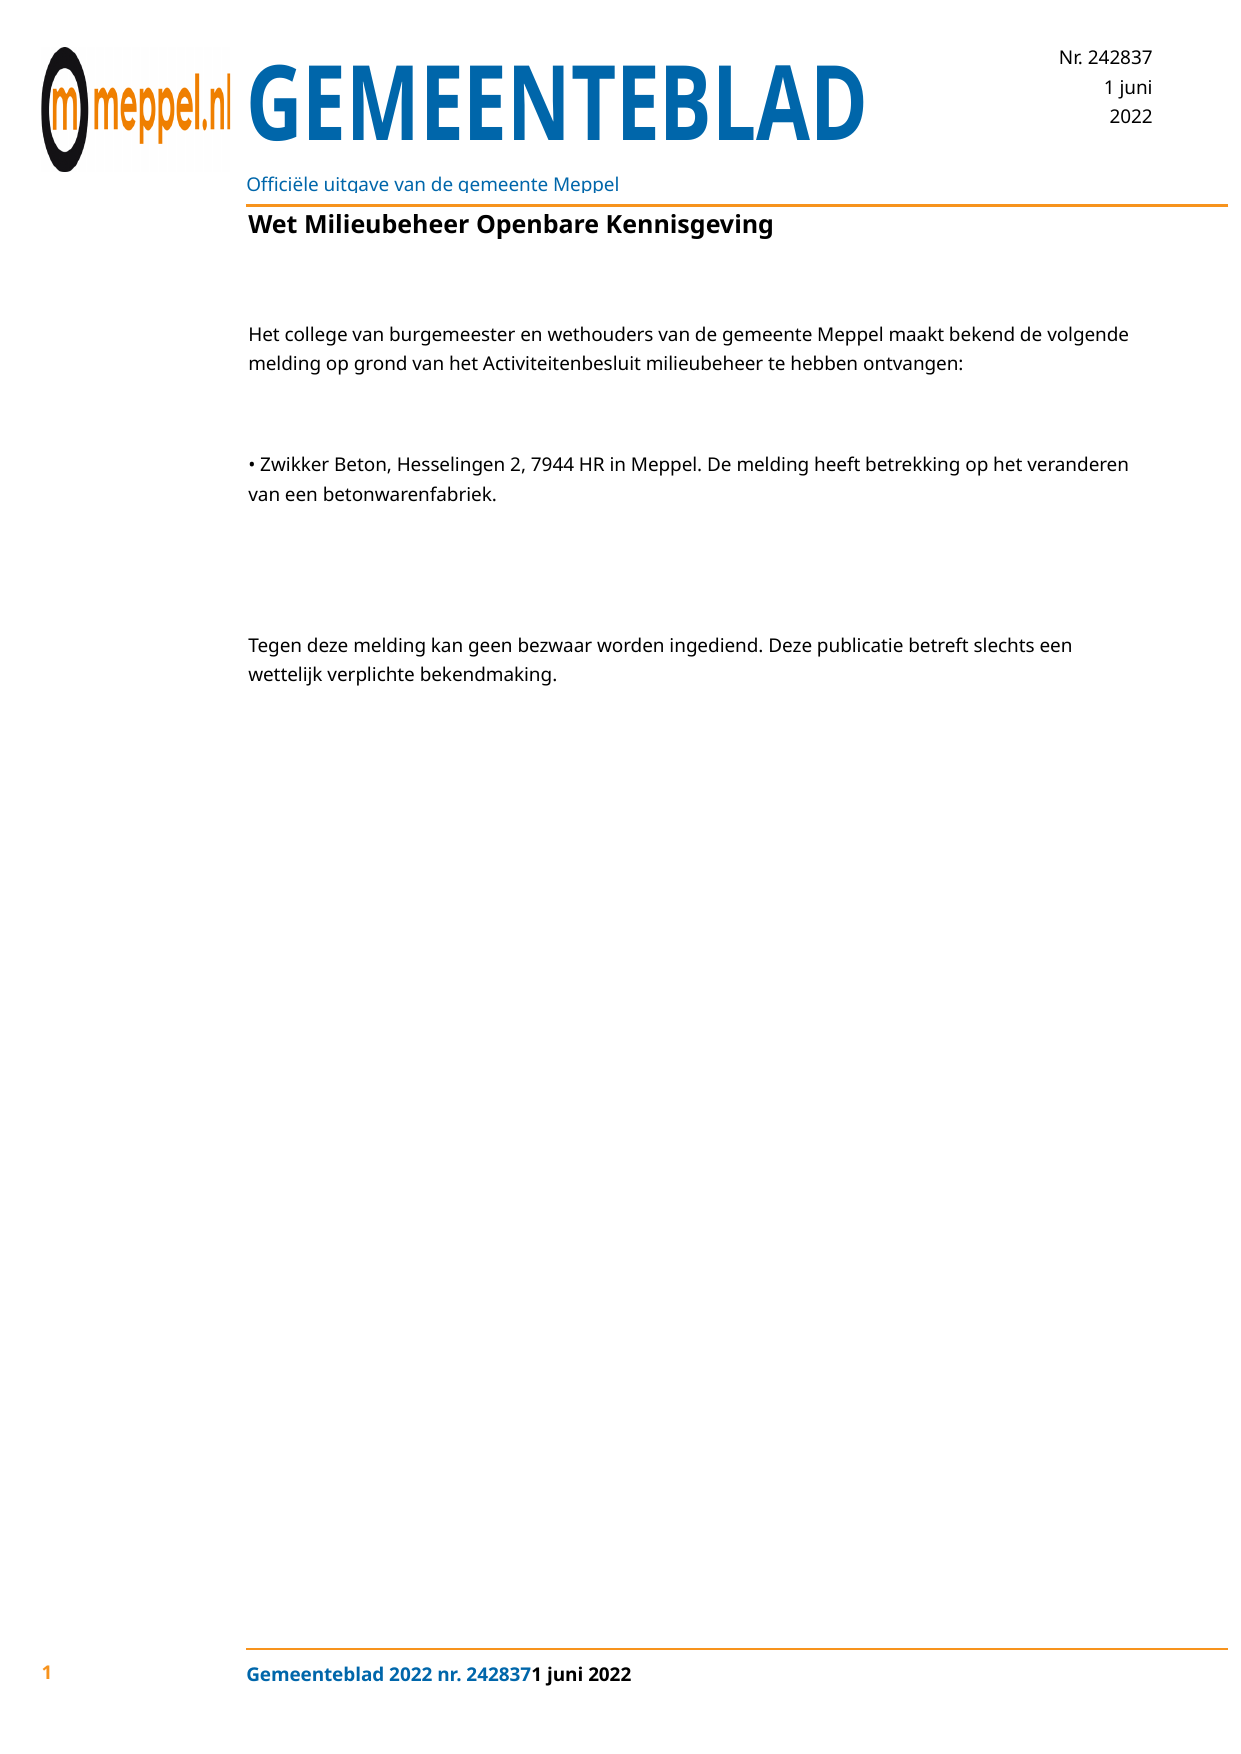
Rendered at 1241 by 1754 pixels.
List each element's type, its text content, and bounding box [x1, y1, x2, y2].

text Het college van burgemeester en wethouders van de gemeente Meppel maakt bekend de volgende melding op grond van het Activiteitenbesluit milieubeheer te hebben ontvangen: [248, 321, 1152, 376]
text Tegen deze melding kan geen bezwaar worden ingediend. Deze publicatie betreft slechts een wettelijk verplichte bekendmaking. [248, 632, 1152, 687]
text • Zwikker Beton, Hesselingen 2, 7944 HR in Meppel. De melding heeft betrekking op het veranderen van een betonwarenfabriek. [248, 451, 1152, 506]
text Wet Milieubeheer Openbare Kennisgeving [248, 207, 1152, 241]
picture [41, 47, 231, 172]
